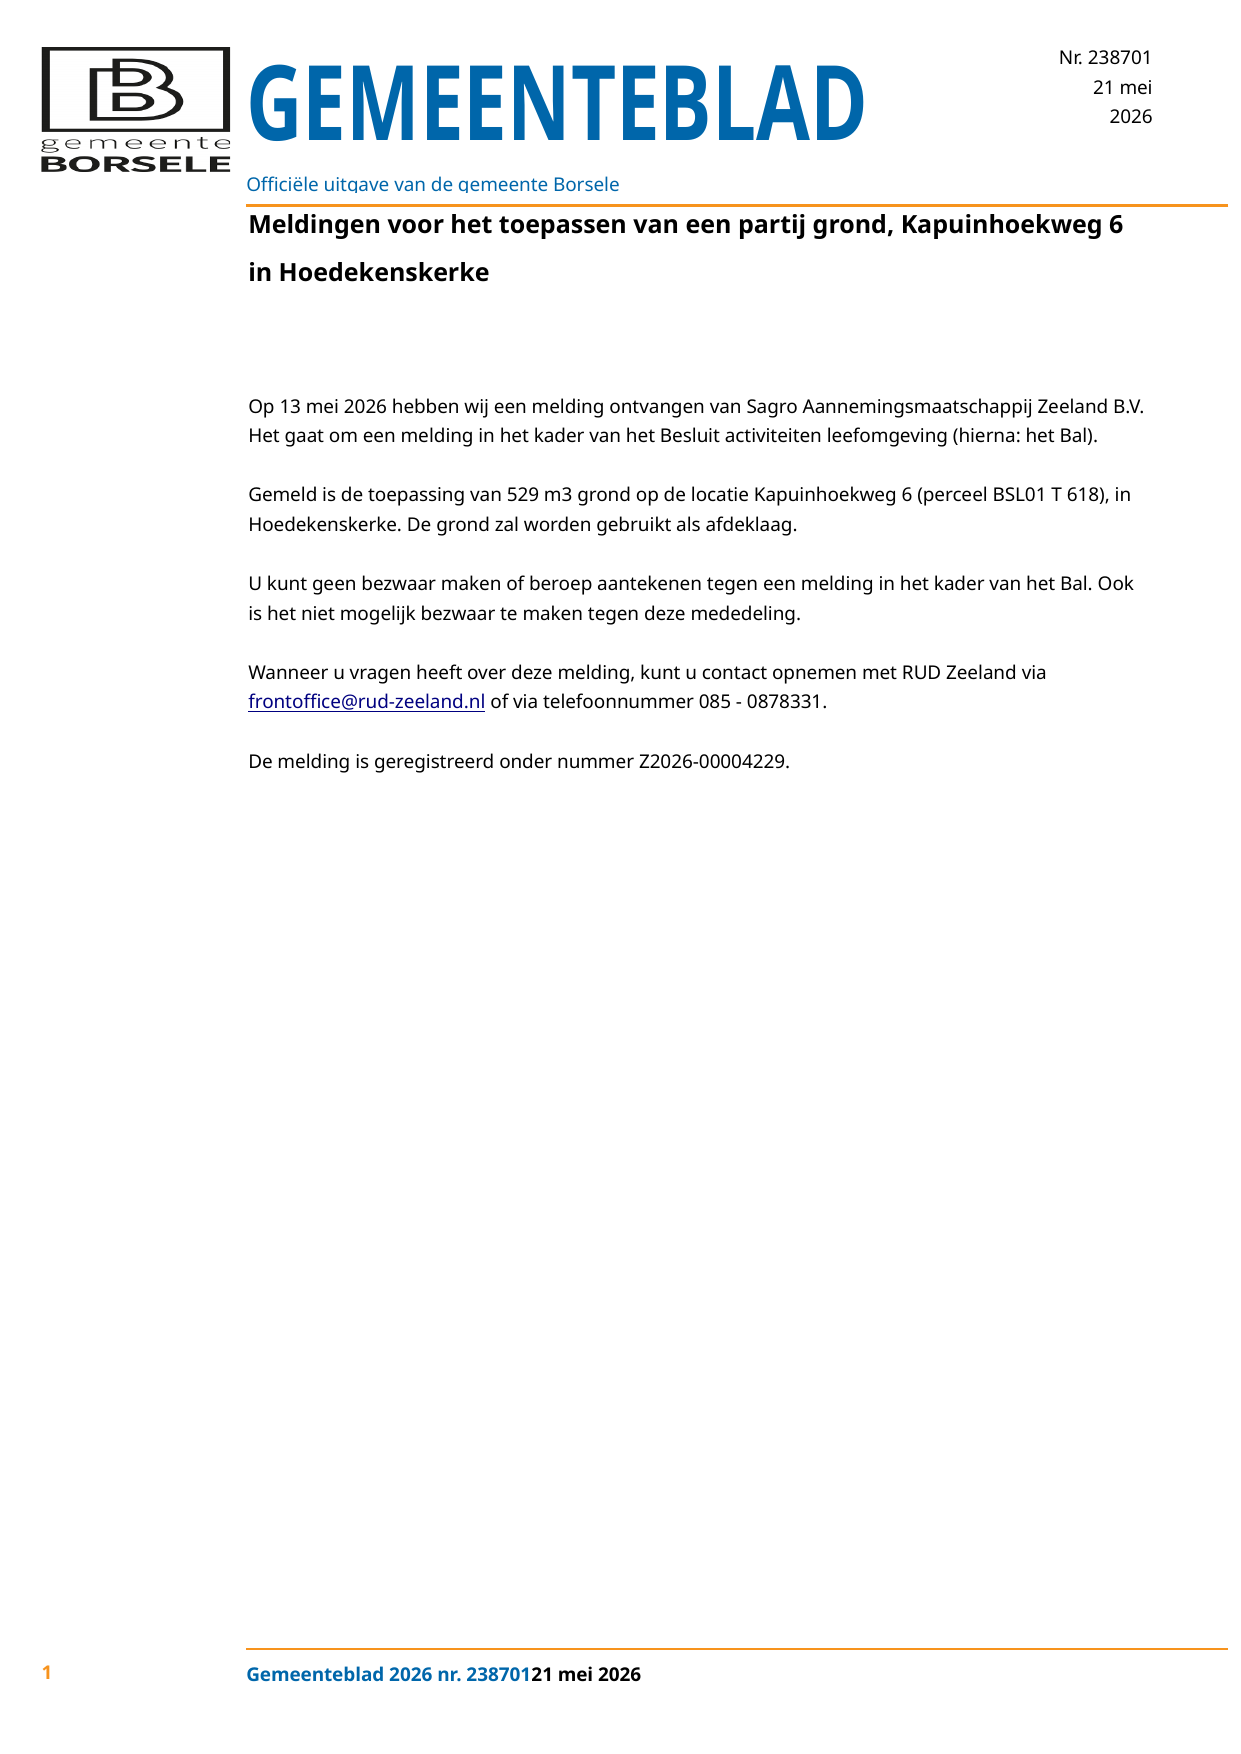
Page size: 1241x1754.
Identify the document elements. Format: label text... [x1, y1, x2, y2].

picture [41, 47, 231, 172]
text Gemeld is de toepassing van 529 m3 grond op de locatie Kapuinhoekweg 6 (perceel BSL01 T 618), in Hoedekenskerke. De grond zal worden gebruikt als afdeklaag. [248, 482, 1152, 537]
text De melding is geregistreerd onder nummer Z2026-00004229. [248, 748, 1152, 774]
text Meldingen voor het toepassen van een partij grond, Kapuinhoekweg 6 in Hoedekenskerke [248, 207, 1152, 288]
text U kunt geen bezwaar maken of beroep aantekenen tegen een melding in het kader van het Bal. Ook is het niet mogelijk bezwaar te maken tegen deze mededeling. [248, 570, 1152, 626]
text Wanneer u vragen heeft over deze melding, kunt u contact opnemen met RUD Zeeland via frontoffice@rud-zeeland.nl of via telefoonnummer 085 - 0878331. [248, 659, 1152, 714]
text Op 13 mei 2026 hebben wij een melding ontvangen van Sagro Aannemingsmaatschappij Zeeland B.V. Het gaat om een melding in het kader van het Besluit activiteiten leefomgeving (hierna: het Bal). [248, 393, 1152, 448]
